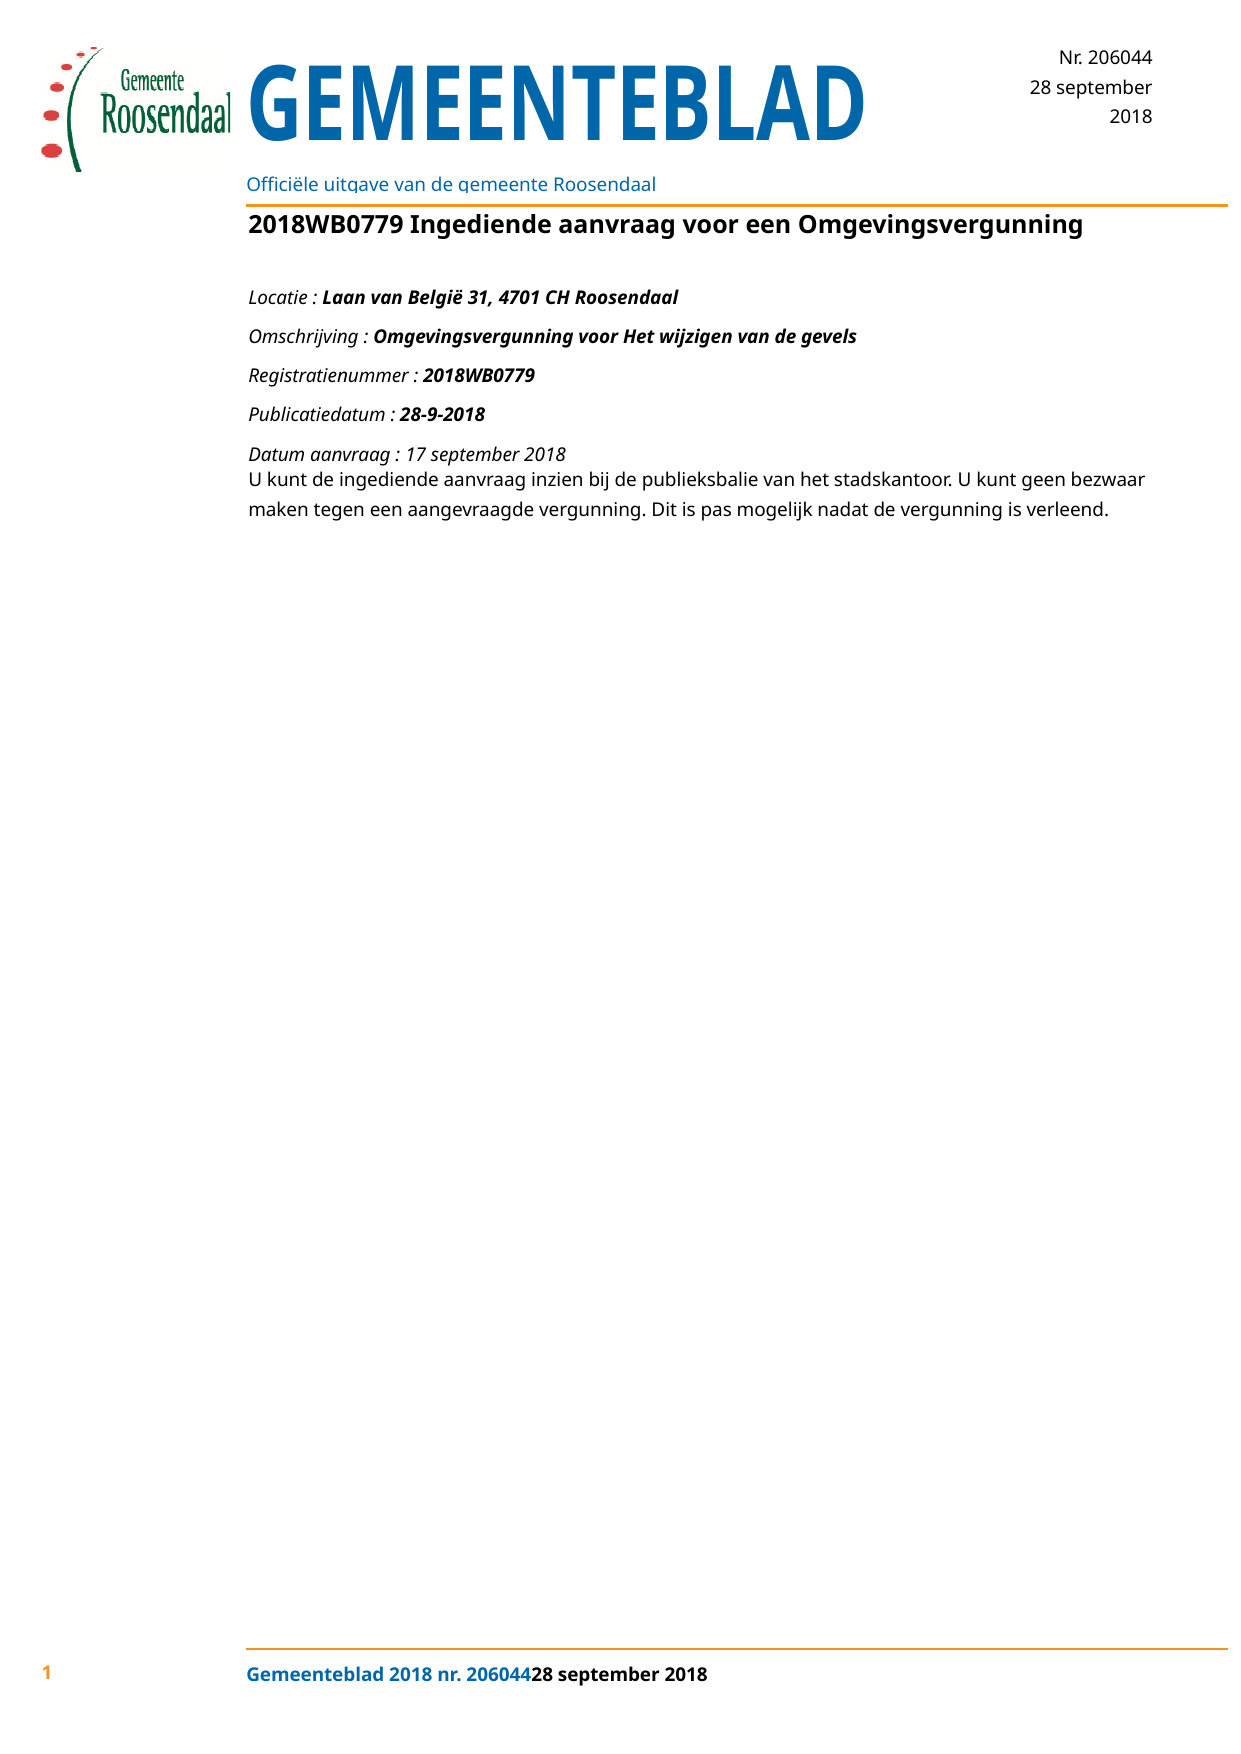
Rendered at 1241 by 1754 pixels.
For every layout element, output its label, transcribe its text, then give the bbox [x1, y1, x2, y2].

text Locatie : Laan van België 31, 4701 CH Roosendaal [248, 284, 1152, 309]
text U kunt de ingediende aanvraag inzien bij de publieksbalie van het stadskantoor. U kunt geen bezwaar maken tegen een aangevraagde vergunning. Dit is pas mogelijk nadat de vergunning is verleend. [248, 467, 1152, 522]
text Publicatiedatum : 28-9-2018 [248, 402, 1152, 427]
picture [41, 47, 231, 172]
text Omschrijving : Omgevingsvergunning voor Het wijzigen van de gevels [248, 323, 1152, 349]
text Registratienummer : 2018WB0779 [248, 362, 1152, 388]
text Datum aanvraag : 17 september 2018 [248, 441, 1152, 467]
text 2018WB0779 Ingediende aanvraag voor een Omgevingsvergunning [248, 207, 1152, 241]
